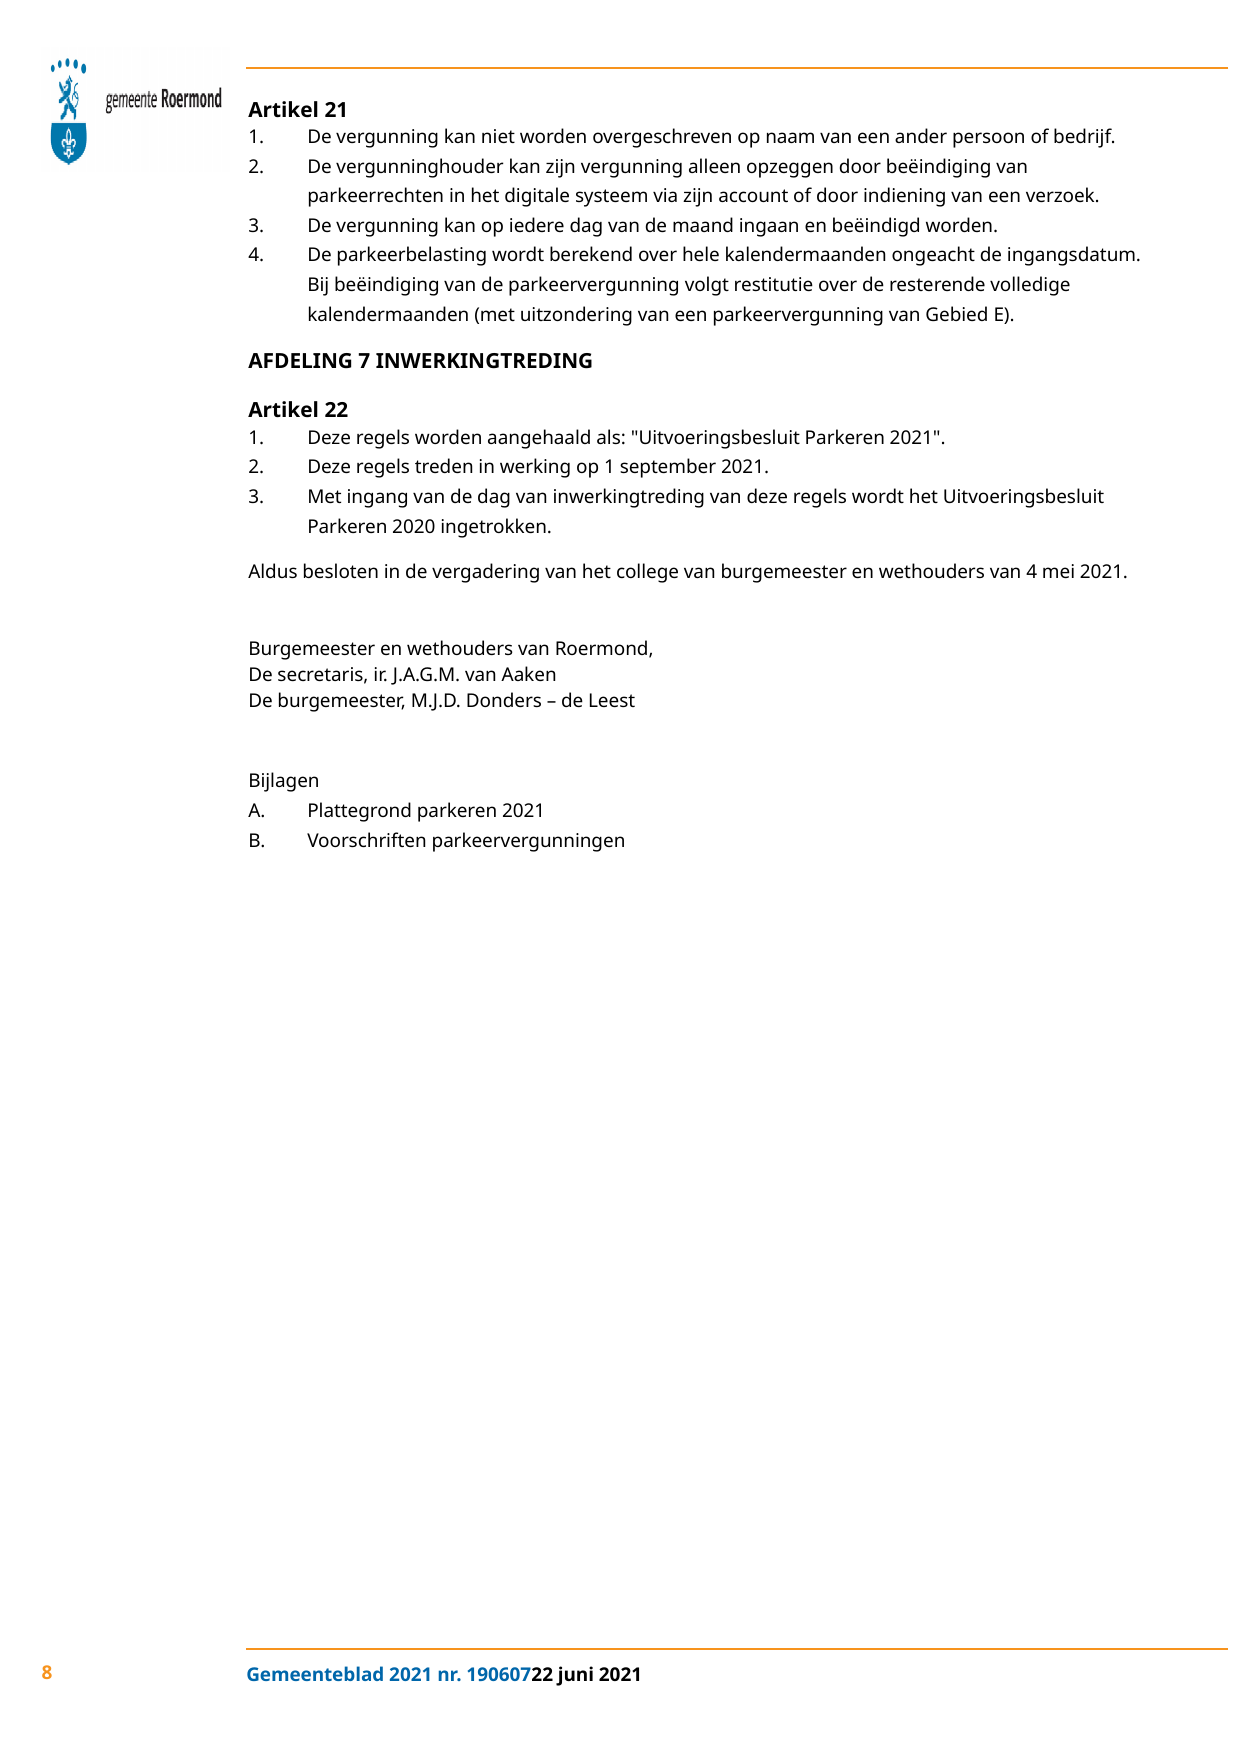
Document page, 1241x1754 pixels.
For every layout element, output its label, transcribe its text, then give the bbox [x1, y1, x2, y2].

text AFDELING 7 INWERKINGTREDING [248, 346, 1152, 375]
list De vergunninghouder kan zijn vergunning alleen opzeggen door beëindiging van parkeerrechten in het digitale systeem via zijn account of door indiening van een verzoek. [248, 153, 1152, 208]
list Deze regels worden aangehaald als: "Uitvoeringsbesluit Parkeren 2021". [248, 424, 1152, 450]
list De vergunning kan niet worden overgeschreven op naam van een ander persoon of bedrijf. [248, 123, 1152, 149]
text Artikel 22 [248, 396, 1152, 424]
picture [41, 47, 231, 172]
list Deze regels treden in werking op 1 september 2021. [248, 454, 1152, 479]
text De burgemeester, M.J.D. Donders – de Leest [248, 687, 1152, 713]
list Plattegrond parkeren 2021 [248, 797, 1152, 823]
list Met ingang van de dag van inwerkingtreding van deze regels wordt het Uitvoeringsbesluit Parkeren 2020 ingetrokken. [248, 483, 1152, 538]
list De vergunning kan op iedere dag van de maand ingaan en beëindigd worden. [248, 212, 1152, 238]
text Burgemeester en wethouders van Roermond, [248, 636, 1152, 661]
text Aldus besloten in de vergadering van het college van burgemeester en wethouders van 4 mei 2021. [248, 558, 1152, 584]
list Voorschriften parkeervergunningen [248, 827, 1152, 853]
text Bijlagen [248, 768, 1152, 793]
text Artikel 21 [248, 95, 1152, 123]
list De parkeerbelasting wordt berekend over hele kalendermaanden ongeacht de ingangsdatum. Bij beëindiging van de parkeervergunning volgt restitutie over de resterende volledige kalendermaanden (met uitzondering van een parkeervergunning van Gebied E). [248, 242, 1152, 326]
text De secretaris, ir. J.A.G.M. van Aaken [248, 661, 1152, 687]
